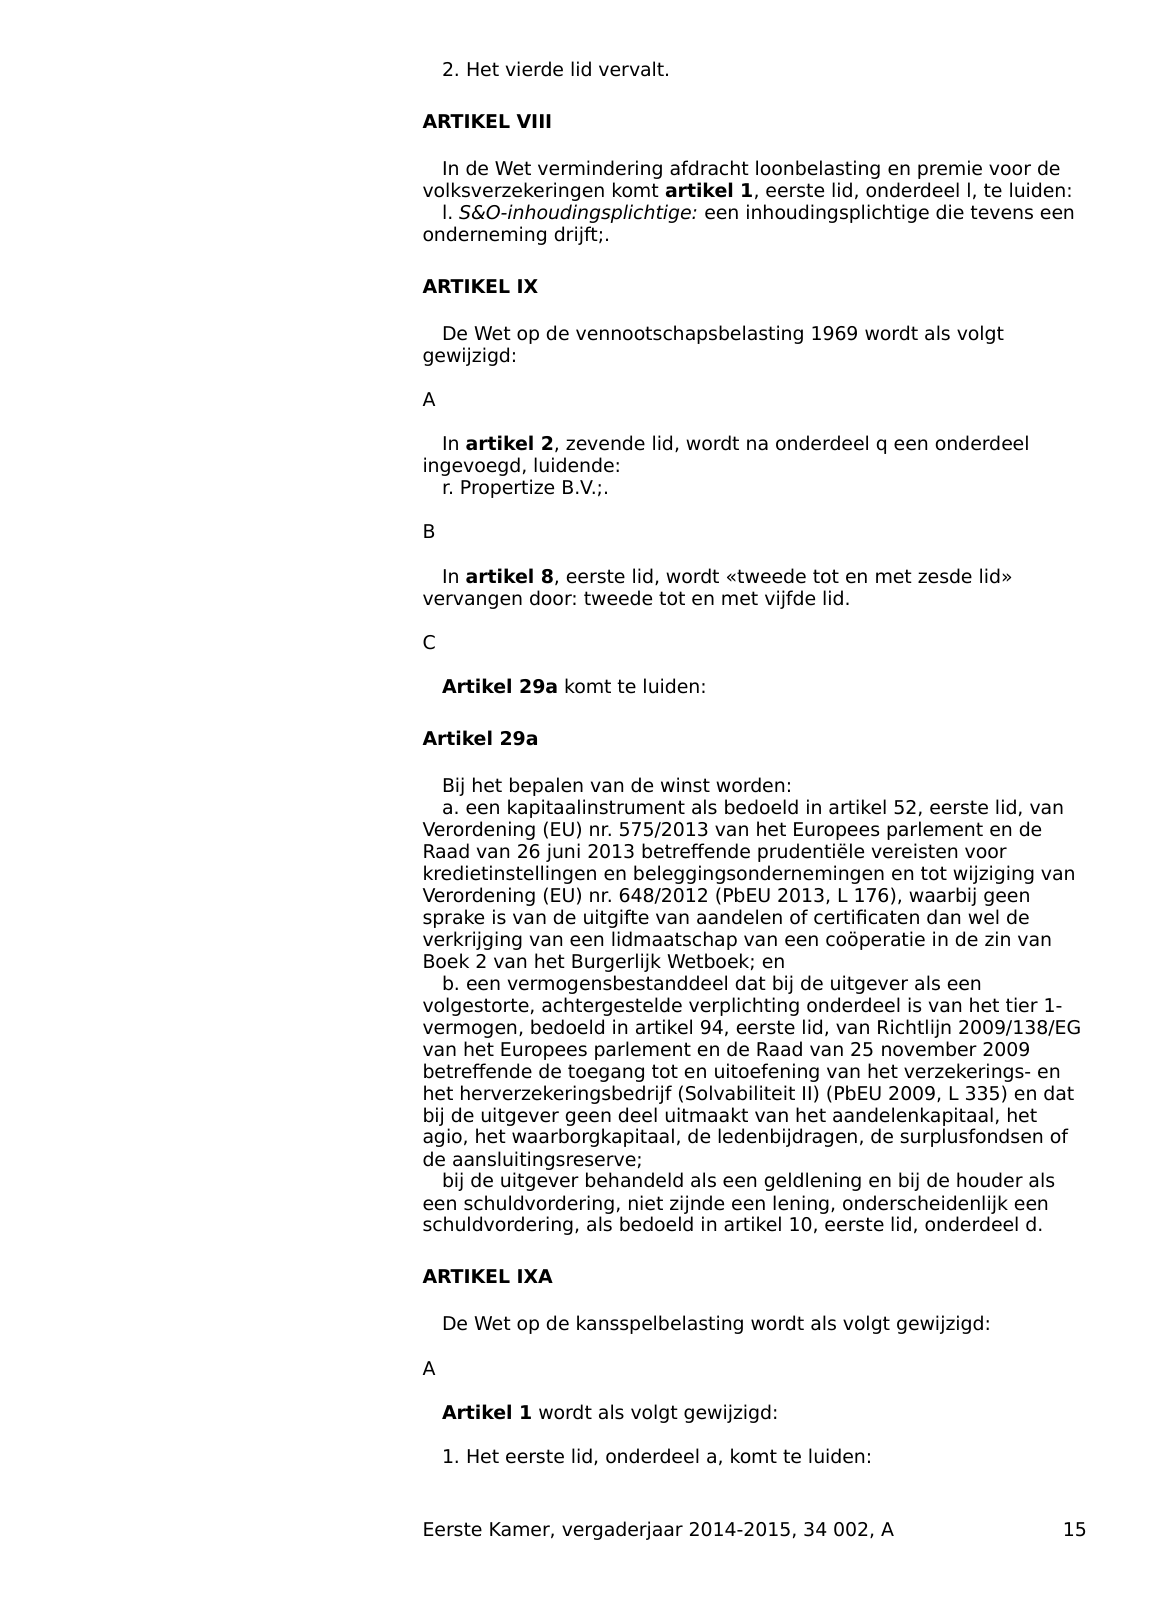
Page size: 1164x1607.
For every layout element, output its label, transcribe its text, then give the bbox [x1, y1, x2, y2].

text Artikel 1 wordt als volgt gewijzigd: [422, 1402, 1087, 1424]
subtitle ARTIKEL VIII [422, 111, 1087, 133]
text De Wet op de vennootschapsbelasting 1969 wordt als volgt gewijzigd: [422, 323, 1087, 367]
text l. S&O-inhoudingsplichtige: een inhoudingsplichtige die tevens een onderneming drijft;. [422, 202, 1087, 246]
text In artikel 8, eerste lid, wordt «tweede tot en met zesde lid» vervangen door: tweede tot en met vijfde lid. [422, 566, 1087, 609]
text Artikel 29a komt te luiden: [422, 676, 1087, 698]
text a. een kapitaalinstrument als bedoeld in artikel 52, eerste lid, van Verordening (EU) nr. 575/2013 van het Europees parlement en de Raad van 26 juni 2013 betreffende prudentiële vereisten voor kredietinstellingen en beleggingsondernemingen en tot wijziging van Verordening (EU) nr. 648/2012 (PbEU 2013, L 176), waarbij geen sprake is van de uitgifte van aandelen of certificaten dan wel de verkrijging van een lidmaatschap van een coöperatie in de zin van Boek 2 van het Burgerlijk Wetboek; en [422, 797, 1087, 973]
text A [422, 1357, 1087, 1379]
text bij de uitgever behandeld als een geldlening en bij de houder als een schuldvordering, niet zijnde een lening, onderscheidenlijk een schuldvordering, als bedoeld in artikel 10, eerste lid, onderdeel d. [422, 1170, 1087, 1236]
subtitle ARTIKEL IX [422, 276, 1087, 298]
text b. een vermogensbestanddeel dat bij de uitgever als een volgestorte, achtergestelde verplichting onderdeel is van het tier 1-vermogen, bedoeld in artikel 94, eerste lid, van Richtlijn 2009/138/EG van het Europees parlement en de Raad van 25 november 2009 betreffende de toegang tot en uitoefening van het verzekerings- en het herverzekeringsbedrijf (Solvabiliteit II) (PbEU 2009, L 335) en dat bij de uitgever geen deel uitmaakt van het aandelenkapitaal, het agio, het waarborgkapitaal, de ledenbijdragen, de surplusfondsen of de aansluitingsreserve; [422, 973, 1087, 1170]
subtitle ARTIKEL IXA [422, 1266, 1087, 1288]
text B [422, 521, 1087, 543]
text In de Wet vermindering afdracht loonbelasting en premie voor de volksverzekeringen komt artikel 1, eerste lid, onderdeel l, te luiden: [422, 158, 1087, 202]
subtitle Artikel 29a [422, 728, 1087, 750]
text De Wet op de kansspelbelasting wordt als volgt gewijzigd: [422, 1313, 1087, 1335]
text 1. Het eerste lid, onderdeel a, komt te luiden: [422, 1446, 1087, 1468]
text Bij het bepalen van de winst worden: [422, 775, 1087, 797]
text C [422, 632, 1087, 654]
text 2. Het vierde lid vervalt. [422, 59, 1087, 81]
text r. Propertize B.V.;. [422, 477, 1087, 499]
text In artikel 2, zevende lid, wordt na onderdeel q een onderdeel ingevoegd, luidende: [422, 433, 1087, 477]
text A [422, 389, 1087, 411]
